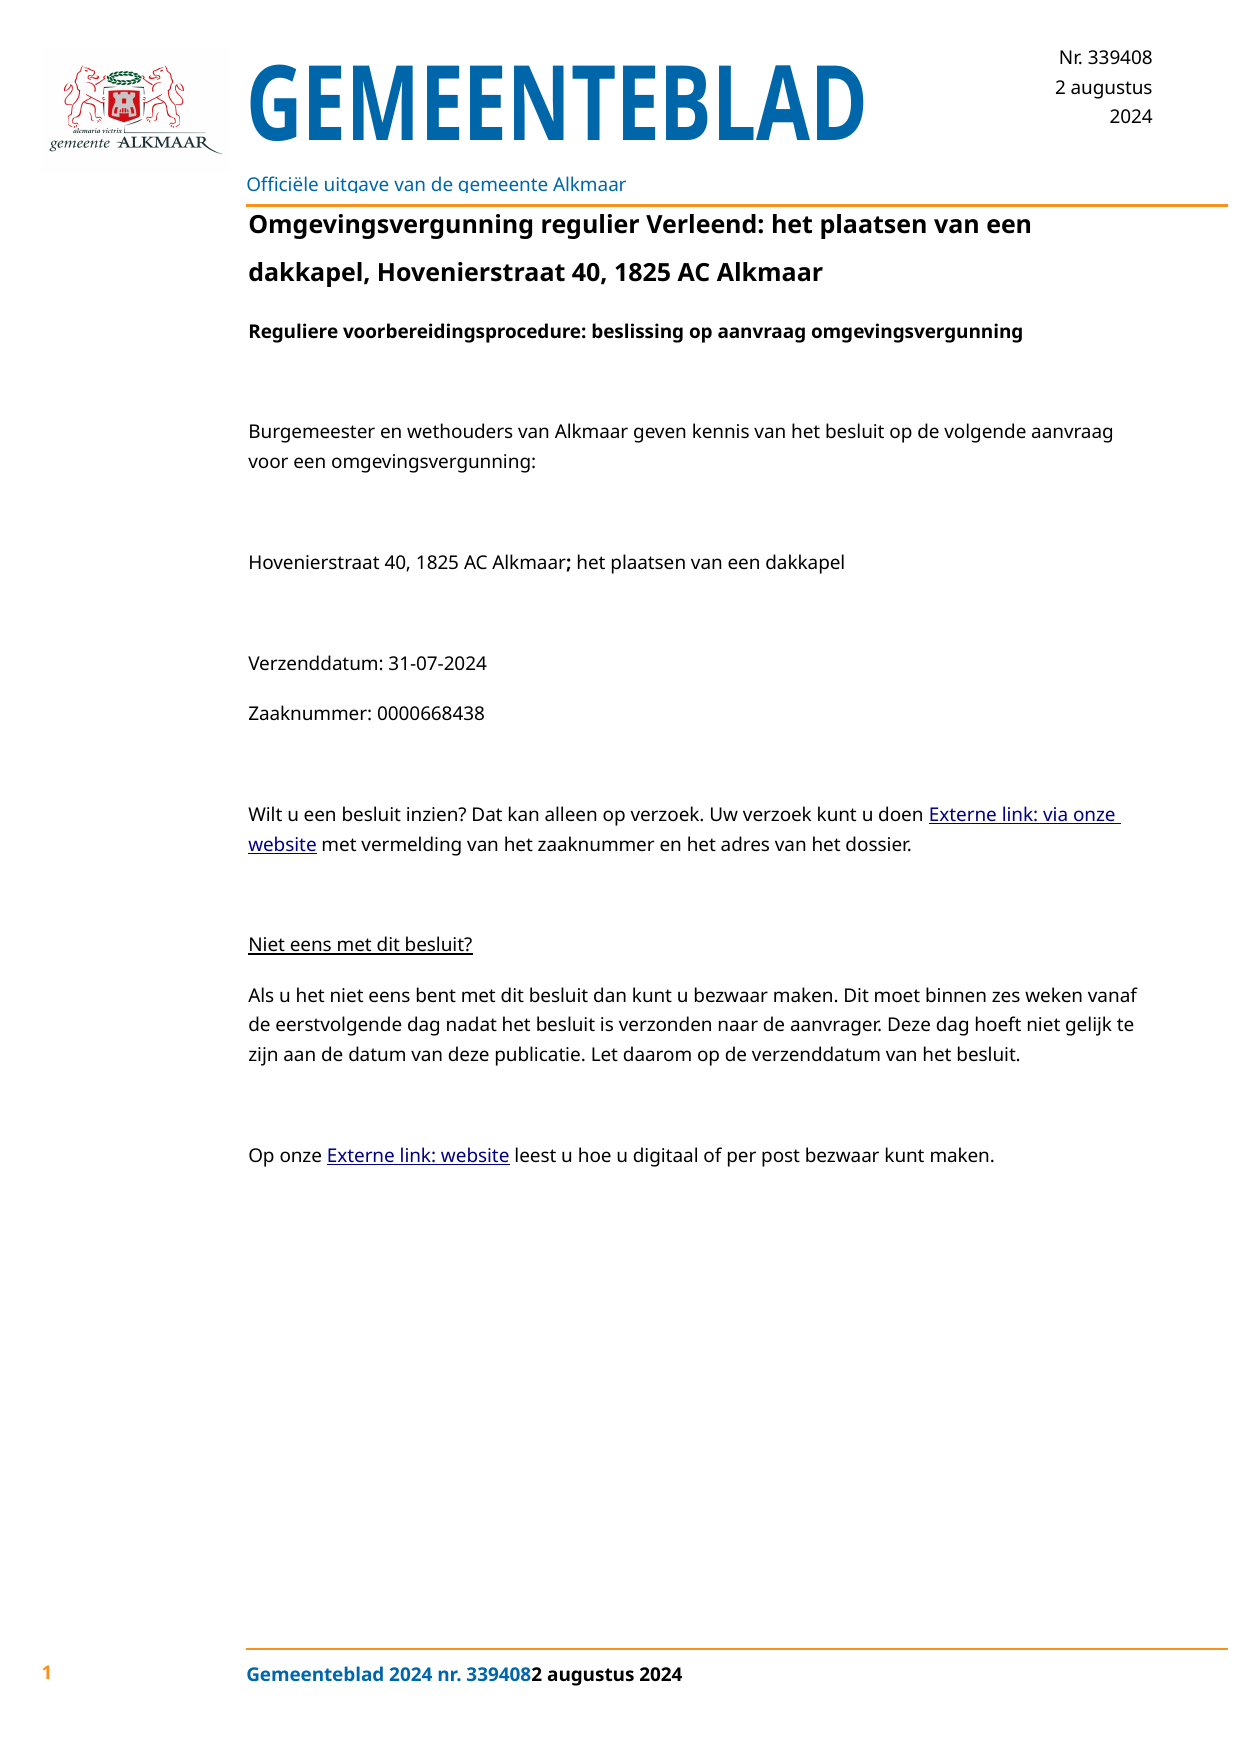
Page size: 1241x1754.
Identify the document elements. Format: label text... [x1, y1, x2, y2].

text Omgevingsvergunning regulier Verleend: het plaatsen van een dakkapel, Hovenierstraat 40, 1825 AC Alkmaar [248, 207, 1152, 288]
text Wilt u een besluit inzien? Dat kan alleen op verzoek. Uw verzoek kunt u doen Externe link: via onze website met vermelding van het zaaknummer en het adres van het dossier. [248, 801, 1152, 857]
text Op onze Externe link: website leest u hoe u digitaal of per post bezwaar kunt maken. [248, 1142, 1152, 1168]
text Zaaknummer: 0000668438 [248, 700, 1152, 726]
text Reguliere voorbereidingsprocedure: beslissing op aanvraag omgevingsvergunning [248, 318, 1152, 344]
picture [41, 47, 231, 172]
text Als u het niet eens bent met dit besluit dan kunt u bezwaar maken. Dit moet binnen zes weken vanaf de eerstvolgende dag nadat het besluit is verzonden naar de aanvrager. Deze dag hoeft niet gelijk te zijn aan de datum van deze publicatie. Let daarom op de verzenddatum van het besluit. [248, 982, 1152, 1067]
text Niet eens met dit besluit? [248, 932, 1152, 957]
text Hovenierstraat 40, 1825 AC Alkmaar; het plaatsen van een dakkapel [248, 549, 1152, 575]
text Verzenddatum: 31-07-2024 [248, 650, 1152, 676]
text Burgemeester en wethouders van Alkmaar geven kennis van het besluit op de volgende aanvraag voor een omgevingsvergunning: [248, 419, 1152, 474]
